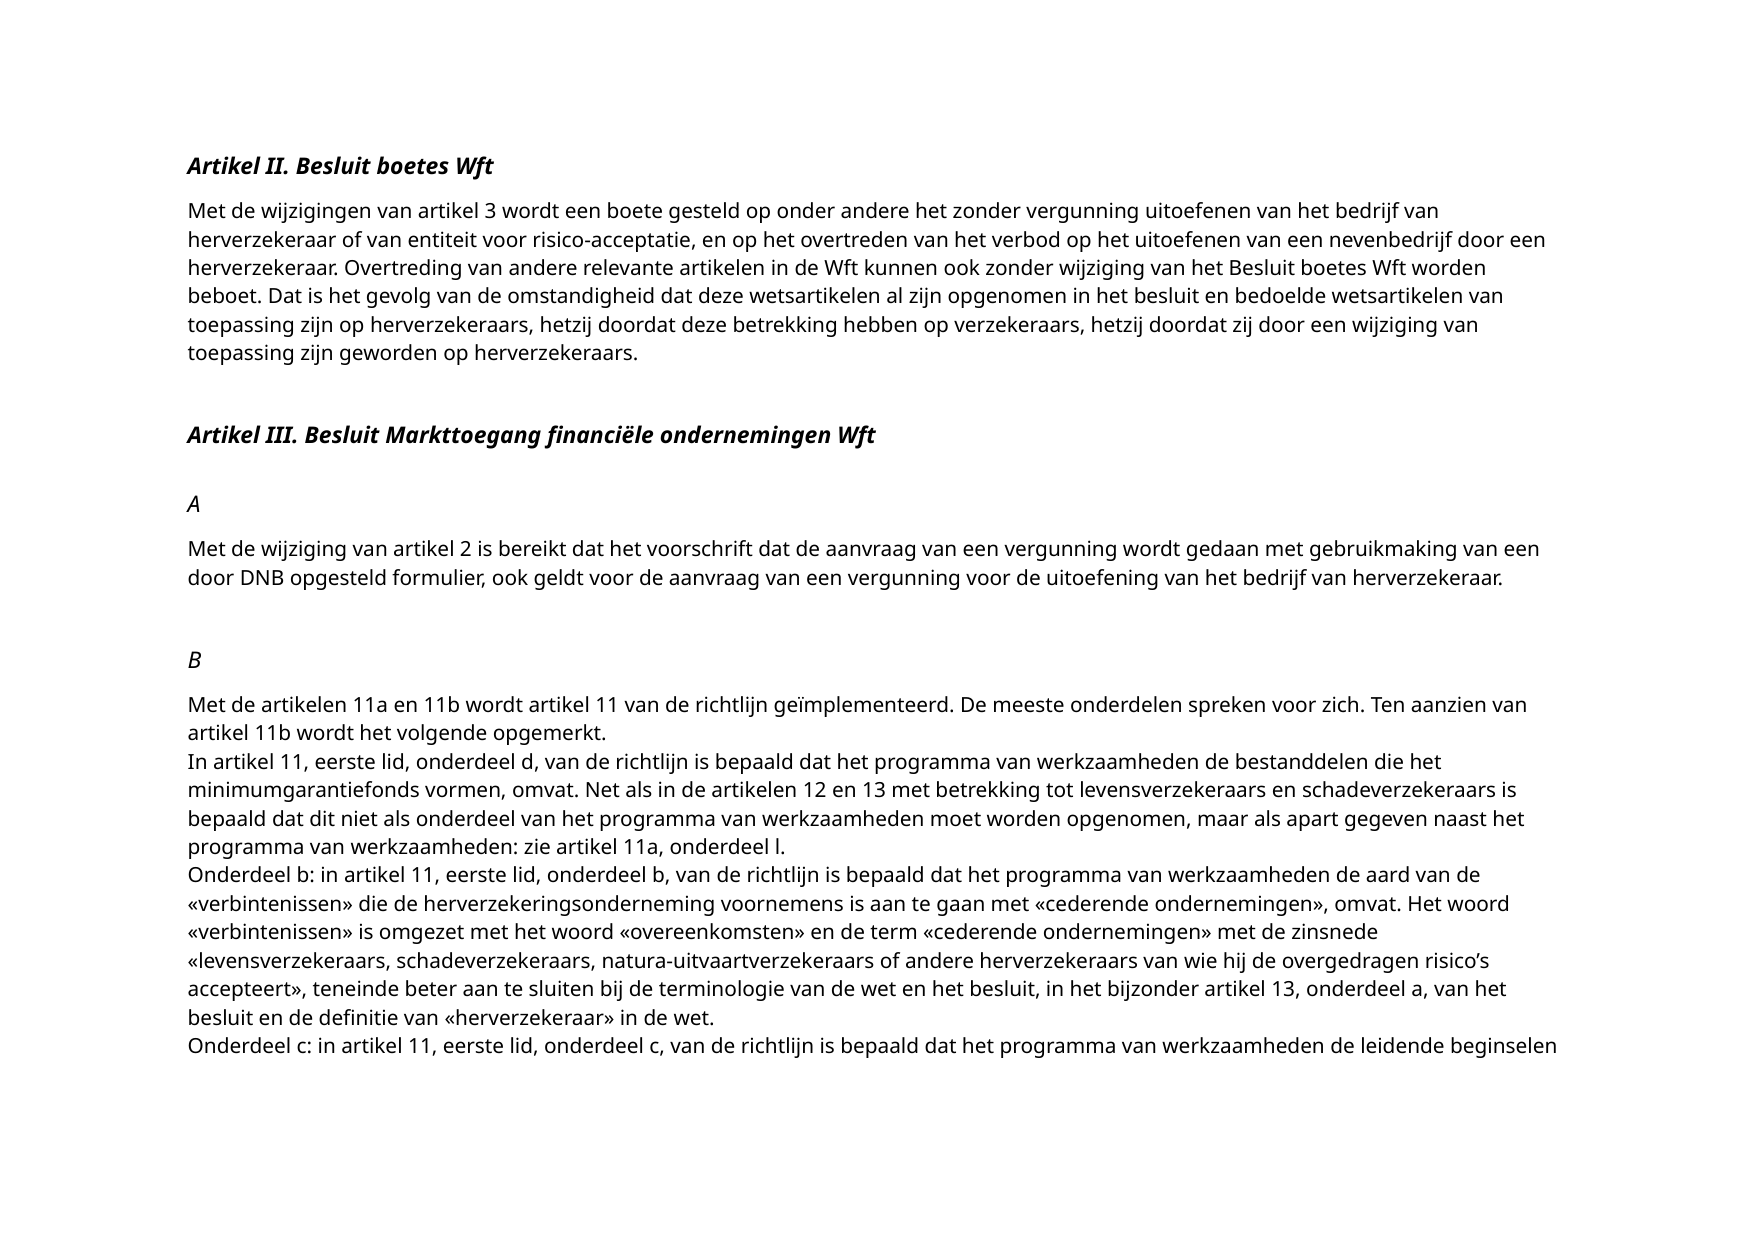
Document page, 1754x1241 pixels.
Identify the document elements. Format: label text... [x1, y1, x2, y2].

text Artikel III. Besluit Markttoegang financiële ondernemingen Wft [187, 419, 1566, 451]
text Onderdeel c: in artikel 11, eerste lid, onderdeel c, van de richtlijn is bepaald dat het programma van werkzaamheden de leidende beginselen [187, 1031, 1566, 1060]
text Met de wijzigingen van artikel 3 wordt een boete gesteld op onder andere het zonder vergunning uitoefenen van het bedrijf van herverzekeraar of van entiteit voor risico-acceptatie, en op het overtreden van het verbod op het uitoefenen van een nevenbedrijf door een herverzekeraar. Overtreding van andere relevante artikelen in de Wft kunnen ook zonder wijziging van het Besluit boetes Wft worden beboet. Dat is het gevolg van de omstandigheid dat deze wetsartikelen al zijn opgenomen in het besluit en bedoelde wetsartikelen van toepassing zijn op herverzekeraars, hetzij doordat deze betrekking hebben op verzekeraars, hetzij doordat zij door een wijziging van toepassing zijn geworden op herverzekeraars. [187, 196, 1566, 367]
text In artikel 11, eerste lid, onderdeel d, van de richtlijn is bepaald dat het programma van werkzaamheden de bestanddelen die het minimumgarantiefonds vormen, omvat. Net als in de artikelen 12 en 13 met betrekking tot levensverzekeraars en schadeverzekeraars is bepaald dat dit niet als onderdeel van het programma van werkzaamheden moet worden opgenomen, maar als apart gegeven naast het programma van werkzaamheden: zie artikel 11a, onderdeel l. [187, 747, 1566, 861]
text A [187, 488, 1566, 519]
text B [187, 644, 1566, 675]
text Onderdeel b: in artikel 11, eerste lid, onderdeel b, van de richtlijn is bepaald dat het programma van werkzaamheden de aard van de «verbintenissen» die de herverzekeringsonderneming voornemens is aan te gaan met «cederende ondernemingen», omvat. Het woord «verbintenissen» is omgezet met het woord «overeenkomsten» en de term «cederende ondernemingen» met de zinsnede «levensverzekeraars, schadeverzekeraars, natura-uitvaartverzekeraars of andere herverzekeraars van wie hij de overgedragen risico’s accepteert», teneinde beter aan te sluiten bij de terminologie van de wet en het besluit, in het bijzonder artikel 13, onderdeel a, van het besluit en de definitie van «herverzekeraar» in de wet. [187, 861, 1566, 1031]
text Met de wijziging van artikel 2 is bereikt dat het voorschrift dat de aanvraag van een vergunning wordt gedaan met gebruikmaking van een door DNB opgesteld formulier, ook geldt voor de aanvraag van een vergunning voor de uitoefening van het bedrijf van herverzekeraar. [187, 534, 1566, 591]
text Artikel II. Besluit boetes Wft [187, 150, 1566, 181]
text Met de artikelen 11a en 11b wordt artikel 11 van de richtlijn geïmplementeerd. De meeste onderdelen spreken voor zich. Ten aanzien van artikel 11b wordt het volgende opgemerkt. [187, 690, 1566, 747]
